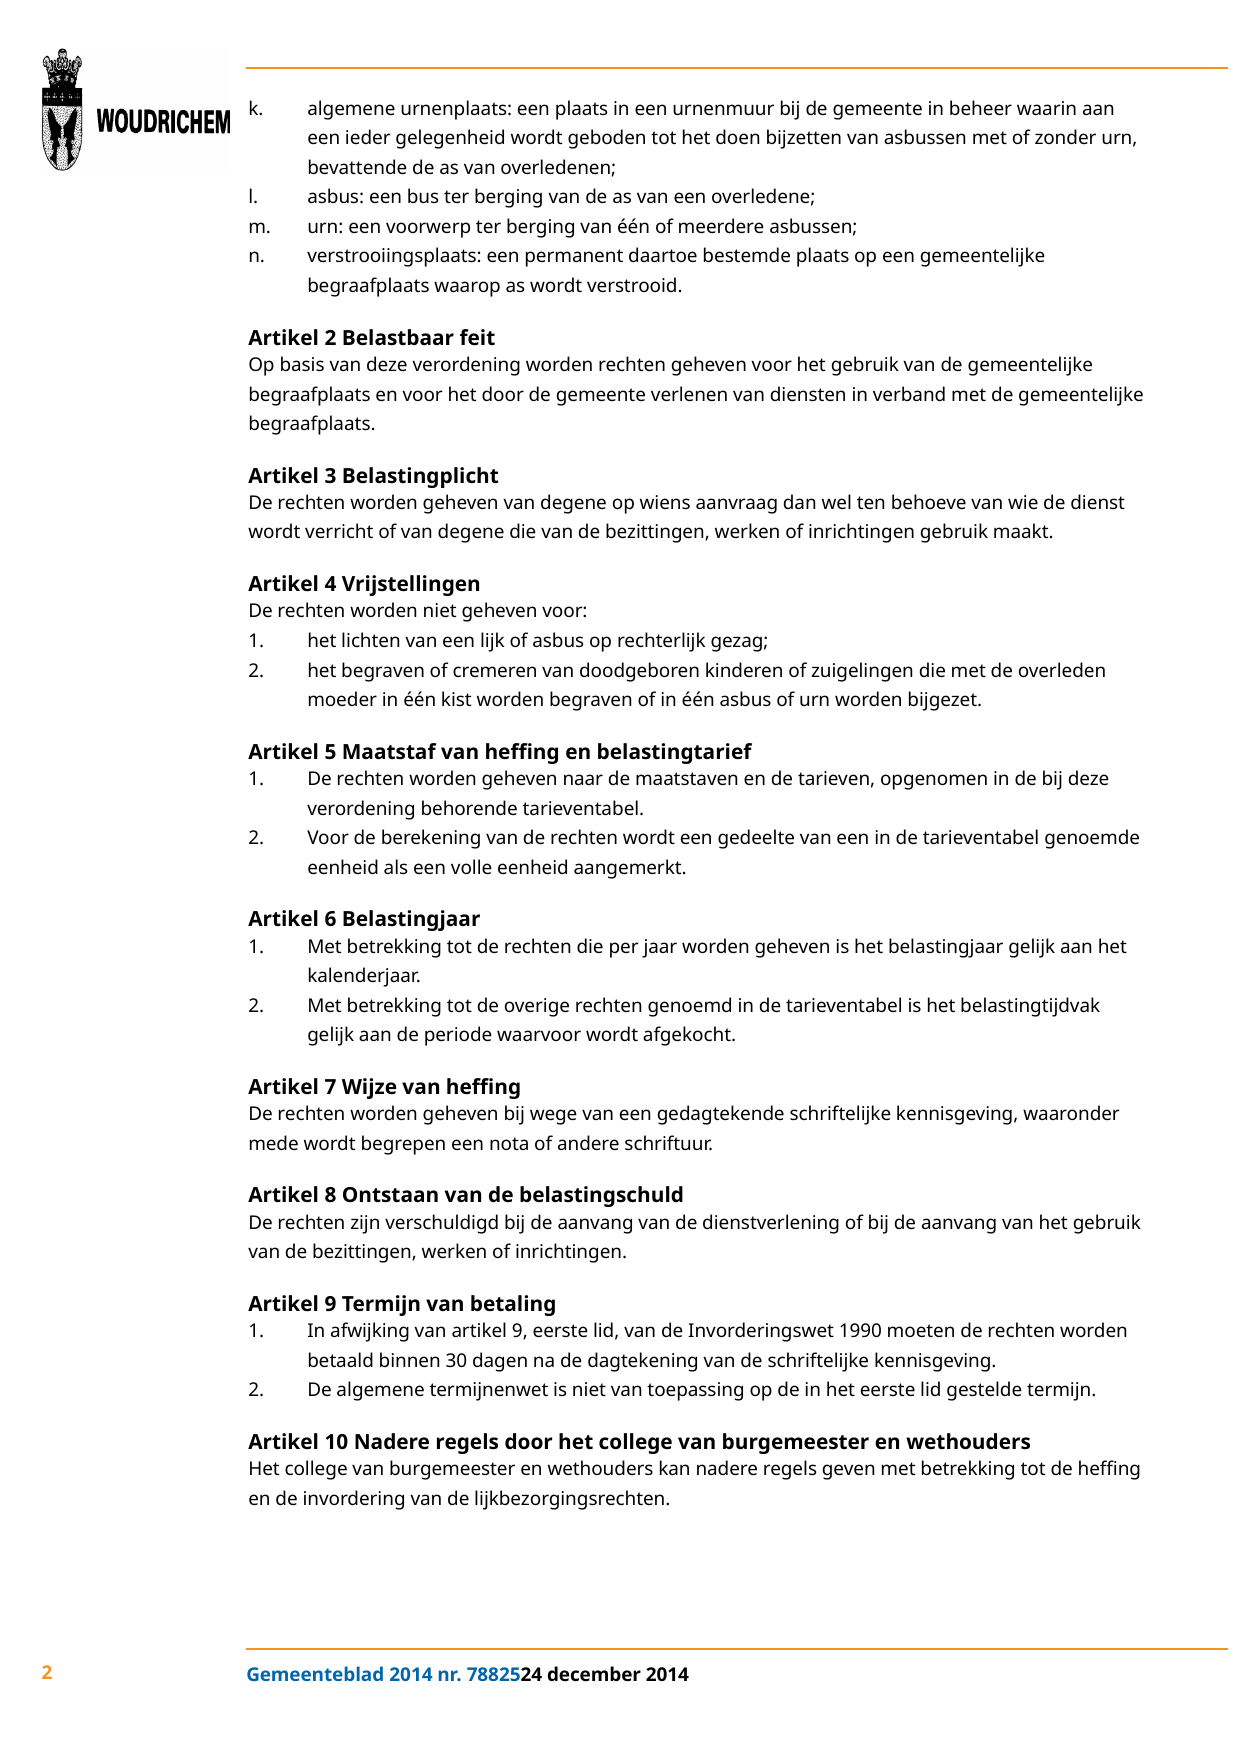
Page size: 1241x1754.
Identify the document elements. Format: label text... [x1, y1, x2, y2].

list In afwijking van artikel 9, eerste lid, van de Invorderingswet 1990 moeten de rechten worden betaald binnen 30 dagen na de dagtekening van de schriftelijke kennisgeving. [248, 1317, 1152, 1373]
text De rechten worden geheven bij wege van een gedagtekende schriftelijke kennisgeving, waaronder mede wordt begrepen een nota of andere schriftuur. [248, 1100, 1152, 1156]
text Artikel 2 Belastbaar feit [248, 323, 1152, 351]
text Het college van burgemeester en wethouders kan nadere regels geven met betrekking tot de heffing en de invordering van de lijkbezorgingsrechten. [248, 1455, 1152, 1511]
list het begraven of cremeren van doodgeboren kinderen of zuigelingen die met de overleden moeder in één kist worden begraven of in één asbus of urn worden bijgezet. [248, 657, 1152, 712]
text Artikel 8 Ontstaan van de belastingschuld [248, 1180, 1152, 1209]
text Artikel 5 Maatstaf van heffing en belastingtarief [248, 737, 1152, 765]
text Artikel 6 Belastingjaar [248, 904, 1152, 933]
list urn: een voorwerp ter berging van één of meerdere asbussen; [248, 213, 1152, 239]
list Voor de berekening van de rechten wordt een gedeelte van een in de tarieventabel genoemde eenheid als een volle eenheid aangemerkt. [248, 824, 1152, 880]
list asbus: een bus ter berging van de as van een overledene; [248, 183, 1152, 209]
text Op basis van deze verordening worden rechten geheven voor het gebruik van de gemeentelijke begraafplaats en voor het door de gemeente verlenen van diensten in verband met de gemeentelijke begraafplaats. [248, 351, 1152, 436]
list algemene urnenplaats: een plaats in een urnenmuur bij de gemeente in beheer waarin aan een ieder gelegenheid wordt geboden tot het doen bijzetten van asbussen met of zonder urn, bevattende de as van overledenen; [248, 95, 1152, 180]
text Artikel 3 Belastingplicht [248, 461, 1152, 489]
text Artikel 9 Termijn van betaling [248, 1289, 1152, 1317]
text Artikel 7 Wijze van heffing [248, 1072, 1152, 1100]
text De rechten worden niet geheven voor: [248, 598, 1152, 623]
list verstrooiingsplaats: een permanent daartoe bestemde plaats op een gemeentelijke begraafplaats waarop as wordt verstrooid. [248, 243, 1152, 298]
list De rechten worden geheven naar de maatstaven en de tarieven, opgenomen in de bij deze verordening behorende tarieventabel. [248, 765, 1152, 821]
list het lichten van een lijk of asbus op rechterlijk gezag; [248, 627, 1152, 653]
text De rechten zijn verschuldigd bij de aanvang van de dienstverlening of bij de aanvang van het gebruik van de bezittingen, werken of inrichtingen. [248, 1209, 1152, 1264]
list Met betrekking tot de overige rechten genoemd in de tarieventabel is het belastingtijdvak gelijk aan de periode waarvoor wordt afgekocht. [248, 992, 1152, 1047]
list De algemene termijnenwet is niet van toepassing op de in het eerste lid gestelde termijn. [248, 1376, 1152, 1402]
text Artikel 10 Nadere regels door het college van burgemeester en wethouders [248, 1427, 1152, 1455]
picture [41, 47, 231, 172]
list Met betrekking tot de rechten die per jaar worden geheven is het belastingjaar gelijk aan het kalenderjaar. [248, 933, 1152, 988]
text Artikel 4 Vrijstellingen [248, 569, 1152, 598]
text De rechten worden geheven van degene op wiens aanvraag dan wel ten behoeve van wie de dienst wordt verricht of van degene die van de bezittingen, werken of inrichtingen gebruik maakt. [248, 489, 1152, 544]
